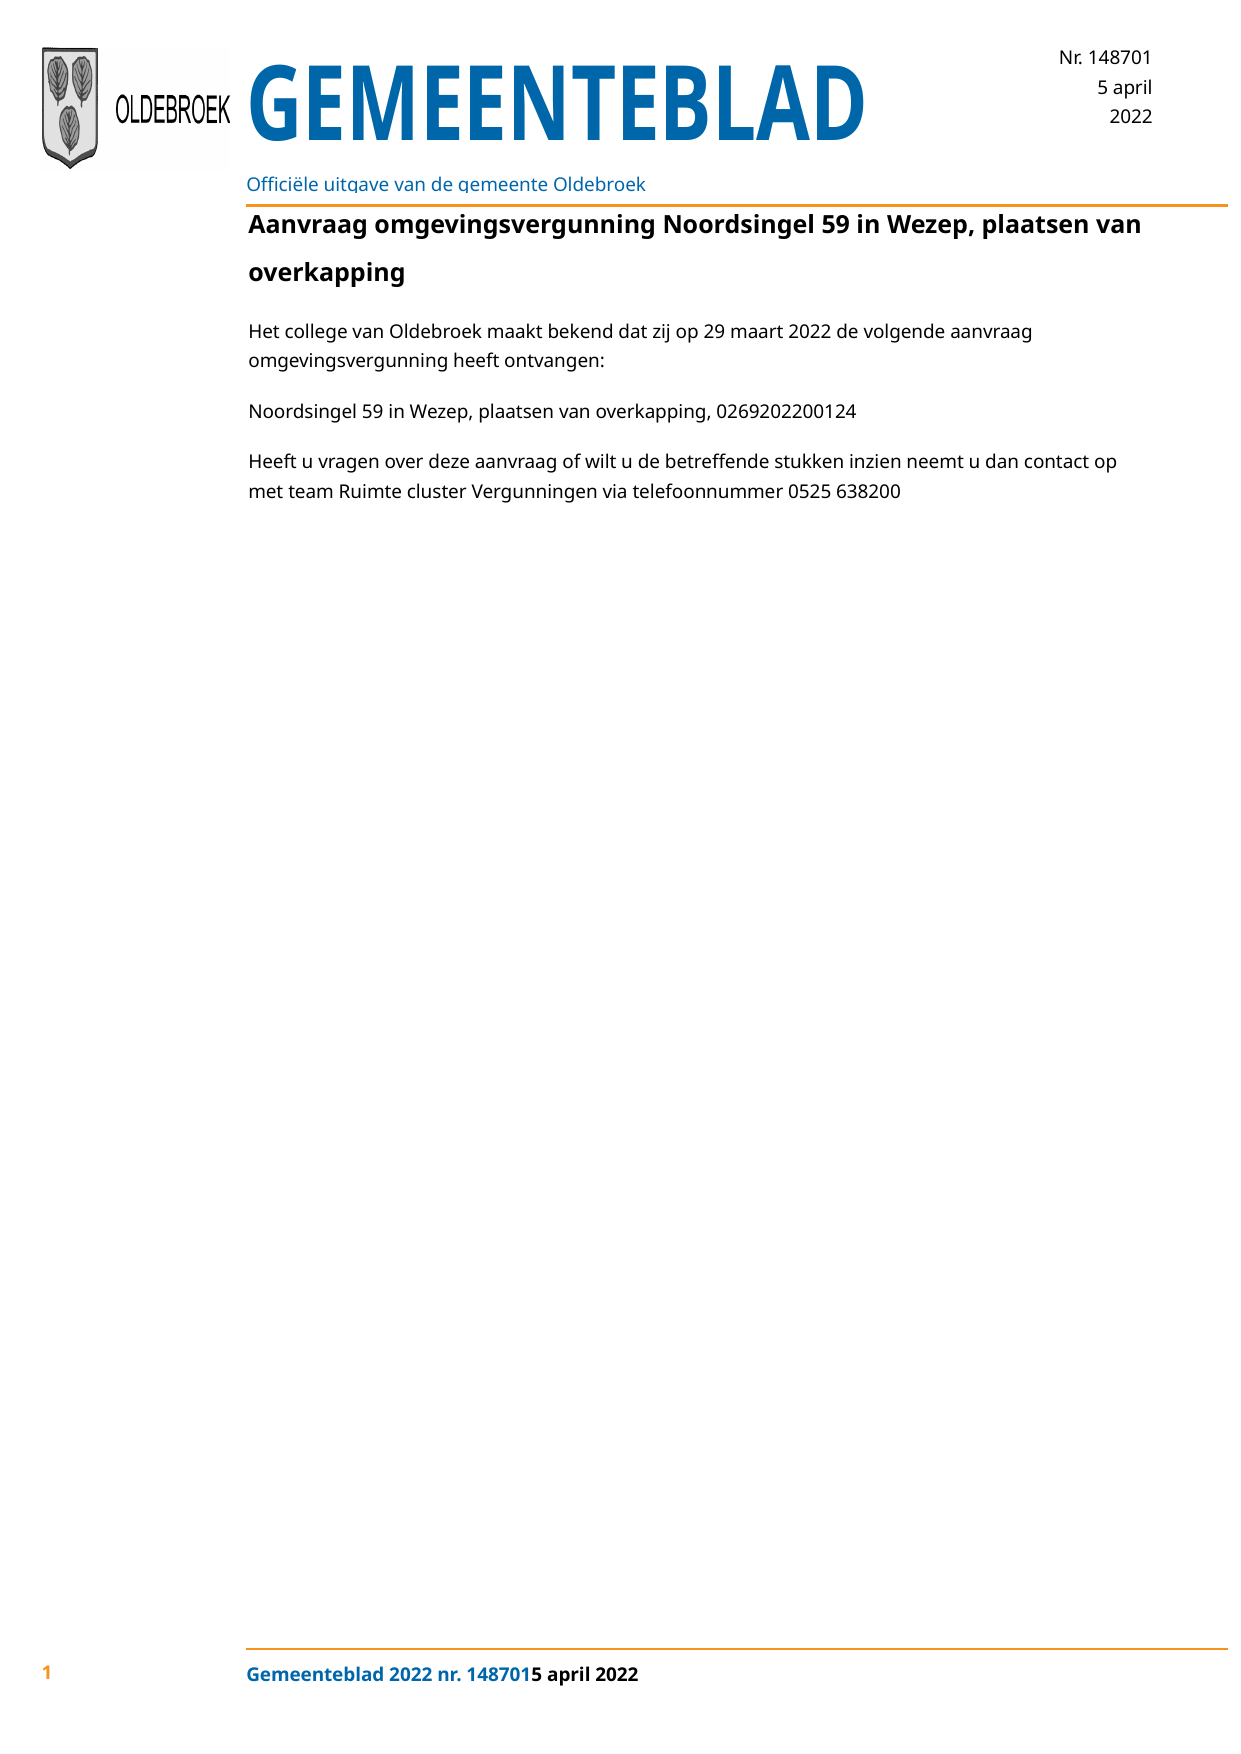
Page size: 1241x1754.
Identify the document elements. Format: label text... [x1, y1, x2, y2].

text Heeft u vragen over deze aanvraag of wilt u de betreffende stukken inzien neemt u dan contact op met team Ruimte cluster Vergunningen via telefoonnummer 0525 638200 [248, 448, 1152, 504]
text Noordsingel 59 in Wezep, plaatsen van overkapping, 0269202200124 [248, 398, 1152, 424]
text Het college van Oldebroek maakt bekend dat zij op 29 maart 2022 de volgende aanvraag omgevingsvergunning heeft ontvangen: [248, 318, 1152, 373]
picture [41, 47, 231, 172]
text Aanvraag omgevingsvergunning Noordsingel 59 in Wezep, plaatsen van overkapping [248, 207, 1152, 288]
